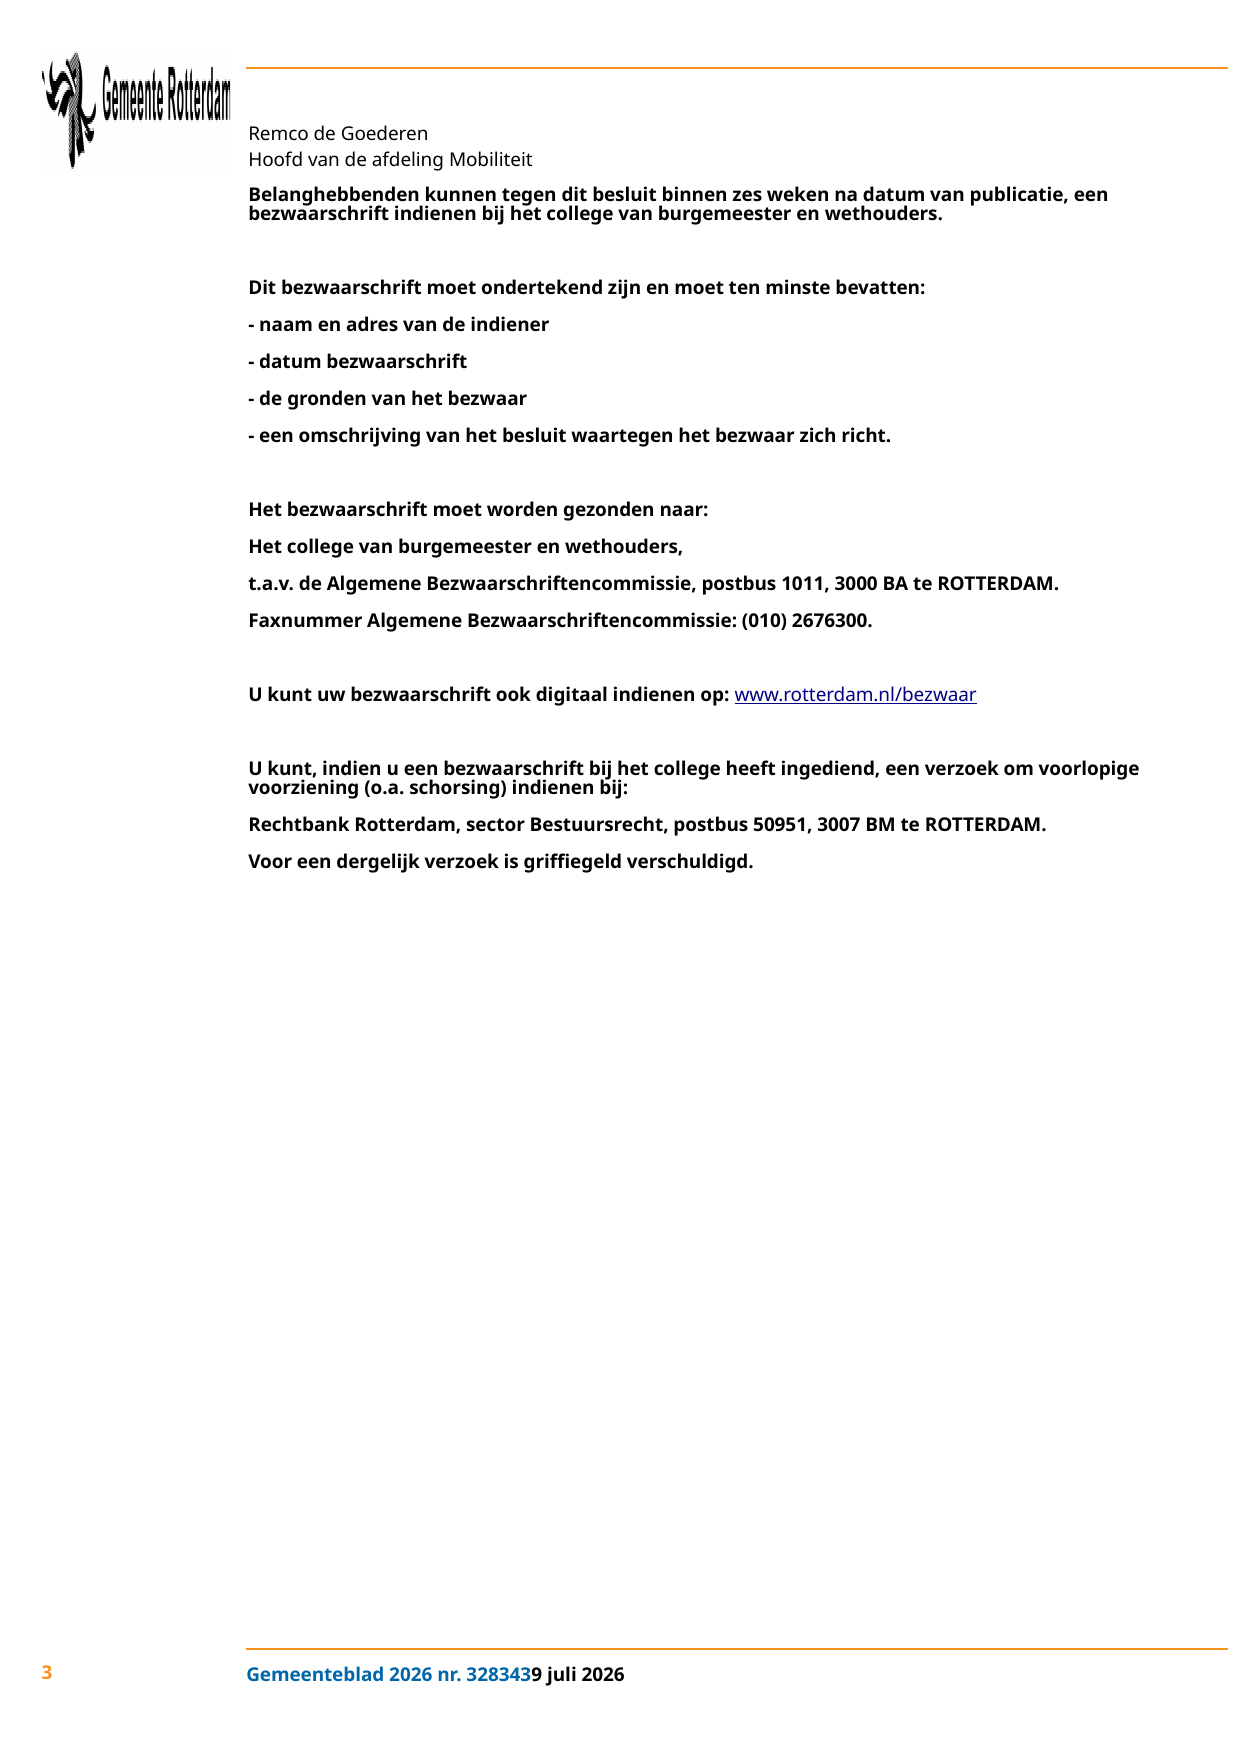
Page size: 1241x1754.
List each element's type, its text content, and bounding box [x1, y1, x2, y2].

picture [41, 47, 231, 172]
text Hoofd van de afdeling Mobiliteit [248, 146, 1152, 172]
text - de gronden van het bezwaar [248, 390, 1152, 409]
text U kunt uw bezwaarschrift ook digitaal indienen op: www.rotterdam.nl/bezwaar [248, 686, 1152, 705]
text Het bezwaarschrift moet worden gezonden naar: [248, 501, 1152, 520]
text - een omschrijving van het besluit waartegen het bezwaar zich richt. [248, 427, 1152, 446]
text Dit bezwaarschrift moet ondertekend zijn en moet ten minste bevatten: [248, 279, 1152, 298]
text t.a.v. de Algemene Bezwaarschriftencommissie, postbus 1011, 3000 BA te ROTTERDAM. [248, 575, 1152, 594]
text Faxnummer Algemene Bezwaarschriftencommissie: (010) 2676300. [248, 612, 1152, 631]
text Remco de Goederen [248, 121, 1152, 146]
text U kunt, indien u een bezwaarschrift bij het college heeft ingediend, een verzoek om voorlopige voorziening (o.a. schorsing) indienen bij: [248, 759, 1152, 798]
text - naam en adres van de indiener [248, 316, 1152, 335]
text Het college van burgemeester en wethouders, [248, 538, 1152, 557]
text Voor een dergelijk verzoek is griffiegeld verschuldigd. [248, 853, 1152, 872]
text Belanghebbenden kunnen tegen dit besluit binnen zes weken na datum van publicatie, een bezwaarschrift indienen bij het college van burgemeester en wethouders. [248, 186, 1152, 224]
text Rechtbank Rotterdam, sector Bestuursrecht, postbus 50951, 3007 BM te ROTTERDAM. [248, 816, 1152, 835]
text - datum bezwaarschrift [248, 353, 1152, 372]
